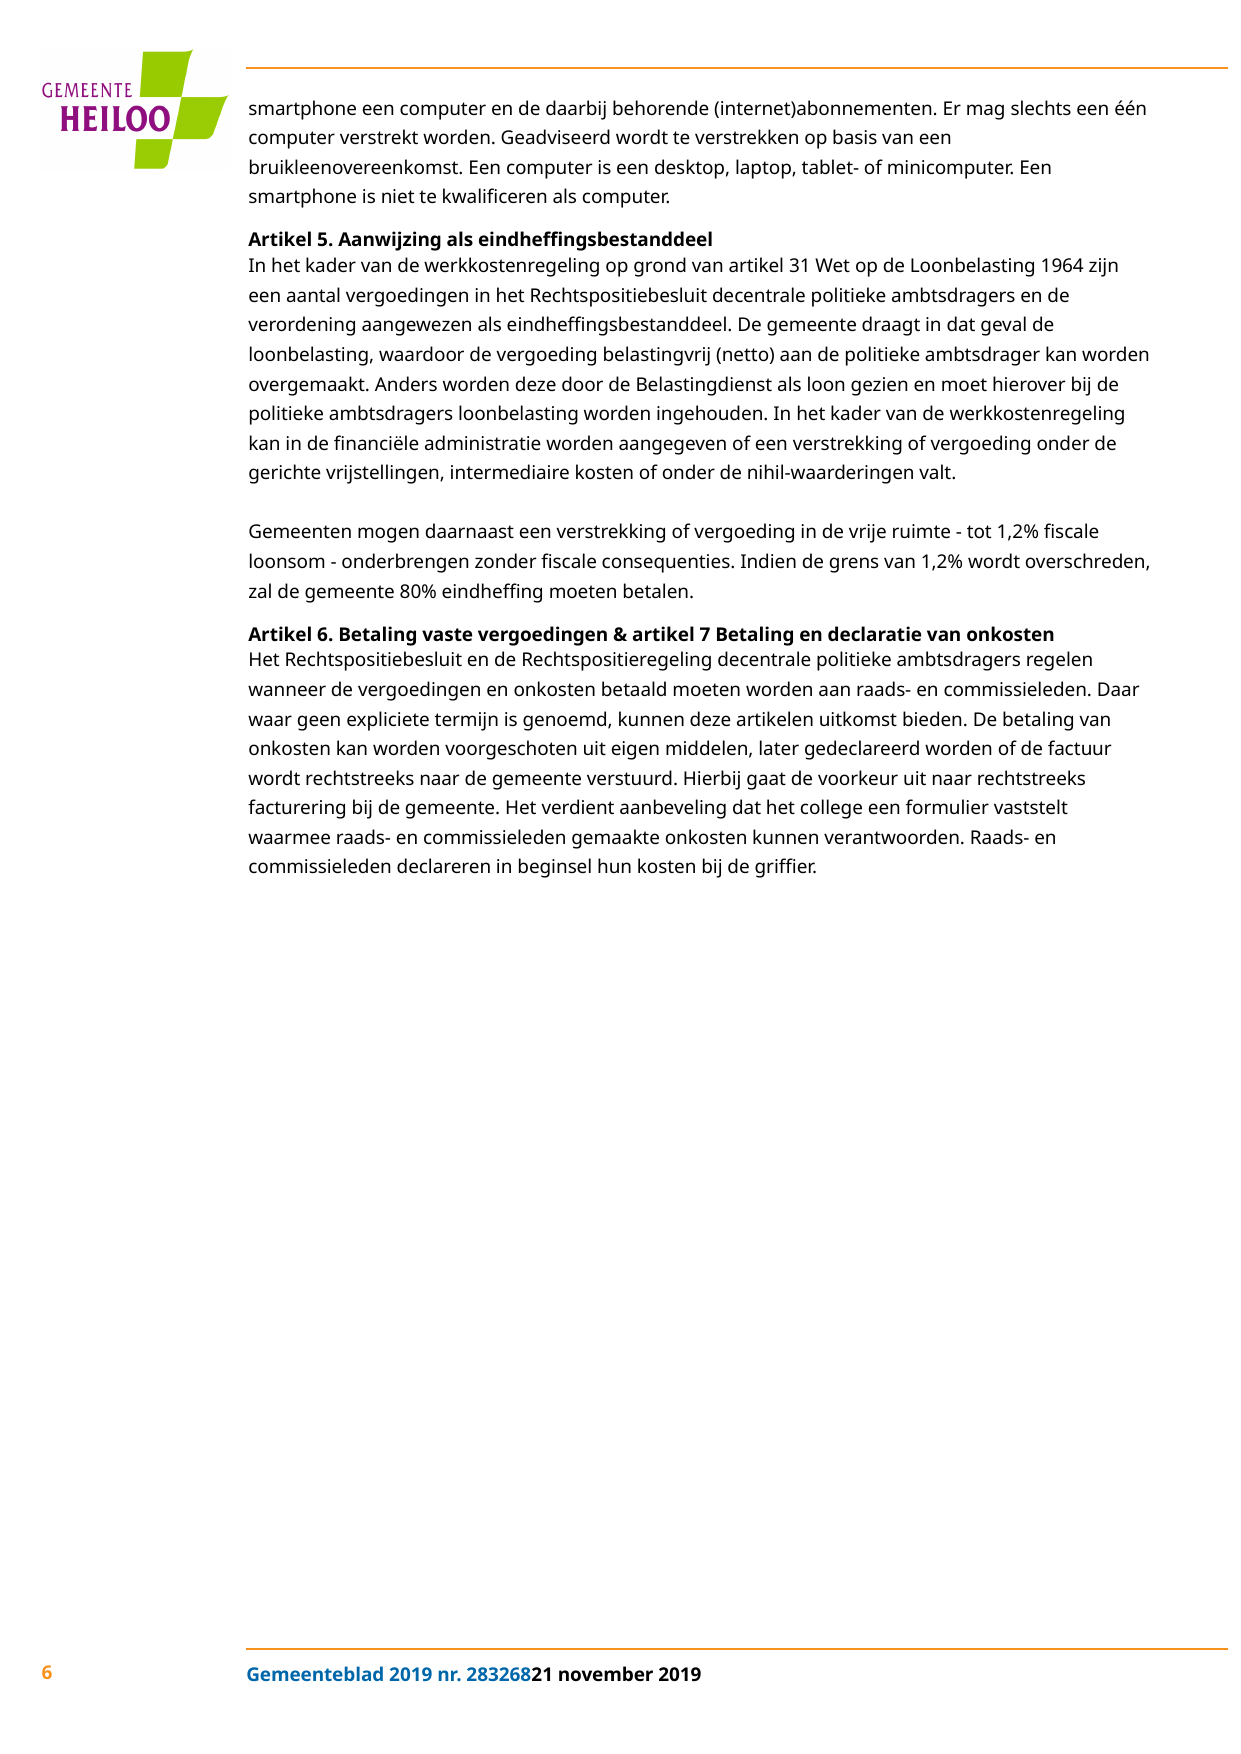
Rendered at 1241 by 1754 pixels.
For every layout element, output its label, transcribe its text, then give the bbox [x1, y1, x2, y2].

text Artikel 5. Aanwijzing als eindheffingsbestanddeel [248, 227, 1152, 252]
text Artikel 6. Betaling vaste vergoedingen & artikel 7 Betaling en declaratie van onkosten [248, 621, 1152, 647]
picture [41, 47, 231, 172]
text Het Rechtspositiebesluit en de Rechtspositieregeling decentrale politieke ambtsdragers regelen wanneer de vergoedingen en onkosten betaald moeten worden aan raads- en commissieleden. Daar waar geen expliciete termijn is genoemd, kunnen deze artikelen uitkomst bieden. De betaling van onkosten kan worden voorgeschoten uit eigen middelen, later gedeclareerd worden of de factuur wordt rechtstreeks naar de gemeente verstuurd. Hierbij gaat de voorkeur uit naar rechtstreeks facturering bij de gemeente. Het verdient aanbeveling dat het college een formulier vaststelt waarmee raads- en commissieleden gemaakte onkosten kunnen verantwoorden. Raads- en commissieleden declareren in beginsel hun kosten bij de griffier. [248, 647, 1152, 879]
text smartphone een computer en de daarbij behorende (internet)abonnementen. Er mag slechts een één computer verstrekt worden. Geadviseerd wordt te verstrekken op basis van een bruikleenovereenkomst. Een computer is een desktop, laptop, tablet- of minicomputer. Een smartphone is niet te kwalificeren als computer. [248, 95, 1152, 209]
text Gemeenten mogen daarnaast een verstrekking of vergoeding in de vrije ruimte - tot 1,2% fiscale loonsom - onderbrengen zonder fiscale consequenties. Indien de grens van 1,2% wordt overschreden, zal de gemeente 80% eindheffing moeten betalen. [248, 519, 1152, 603]
text In het kader van de werkkostenregeling op grond van artikel 31 Wet op de Loonbelasting 1964 zijn een aantal vergoedingen in het Rechtspositiebesluit decentrale politieke ambtsdragers en de verordening aangewezen als eindheffingsbestanddeel. De gemeente draagt in dat geval de loonbelasting, waardoor de vergoeding belastingvrij (netto) aan de politieke ambtsdrager kan worden overgemaakt. Anders worden deze door de Belastingdienst als loon gezien en moet hierover bij de politieke ambtsdragers loonbelasting worden ingehouden. In het kader van de werkkostenregeling kan in de financiële administratie worden aangegeven of een verstrekking of vergoeding onder de gerichte vrijstellingen, intermediaire kosten of onder de nihil-waarderingen valt. [248, 252, 1152, 485]
